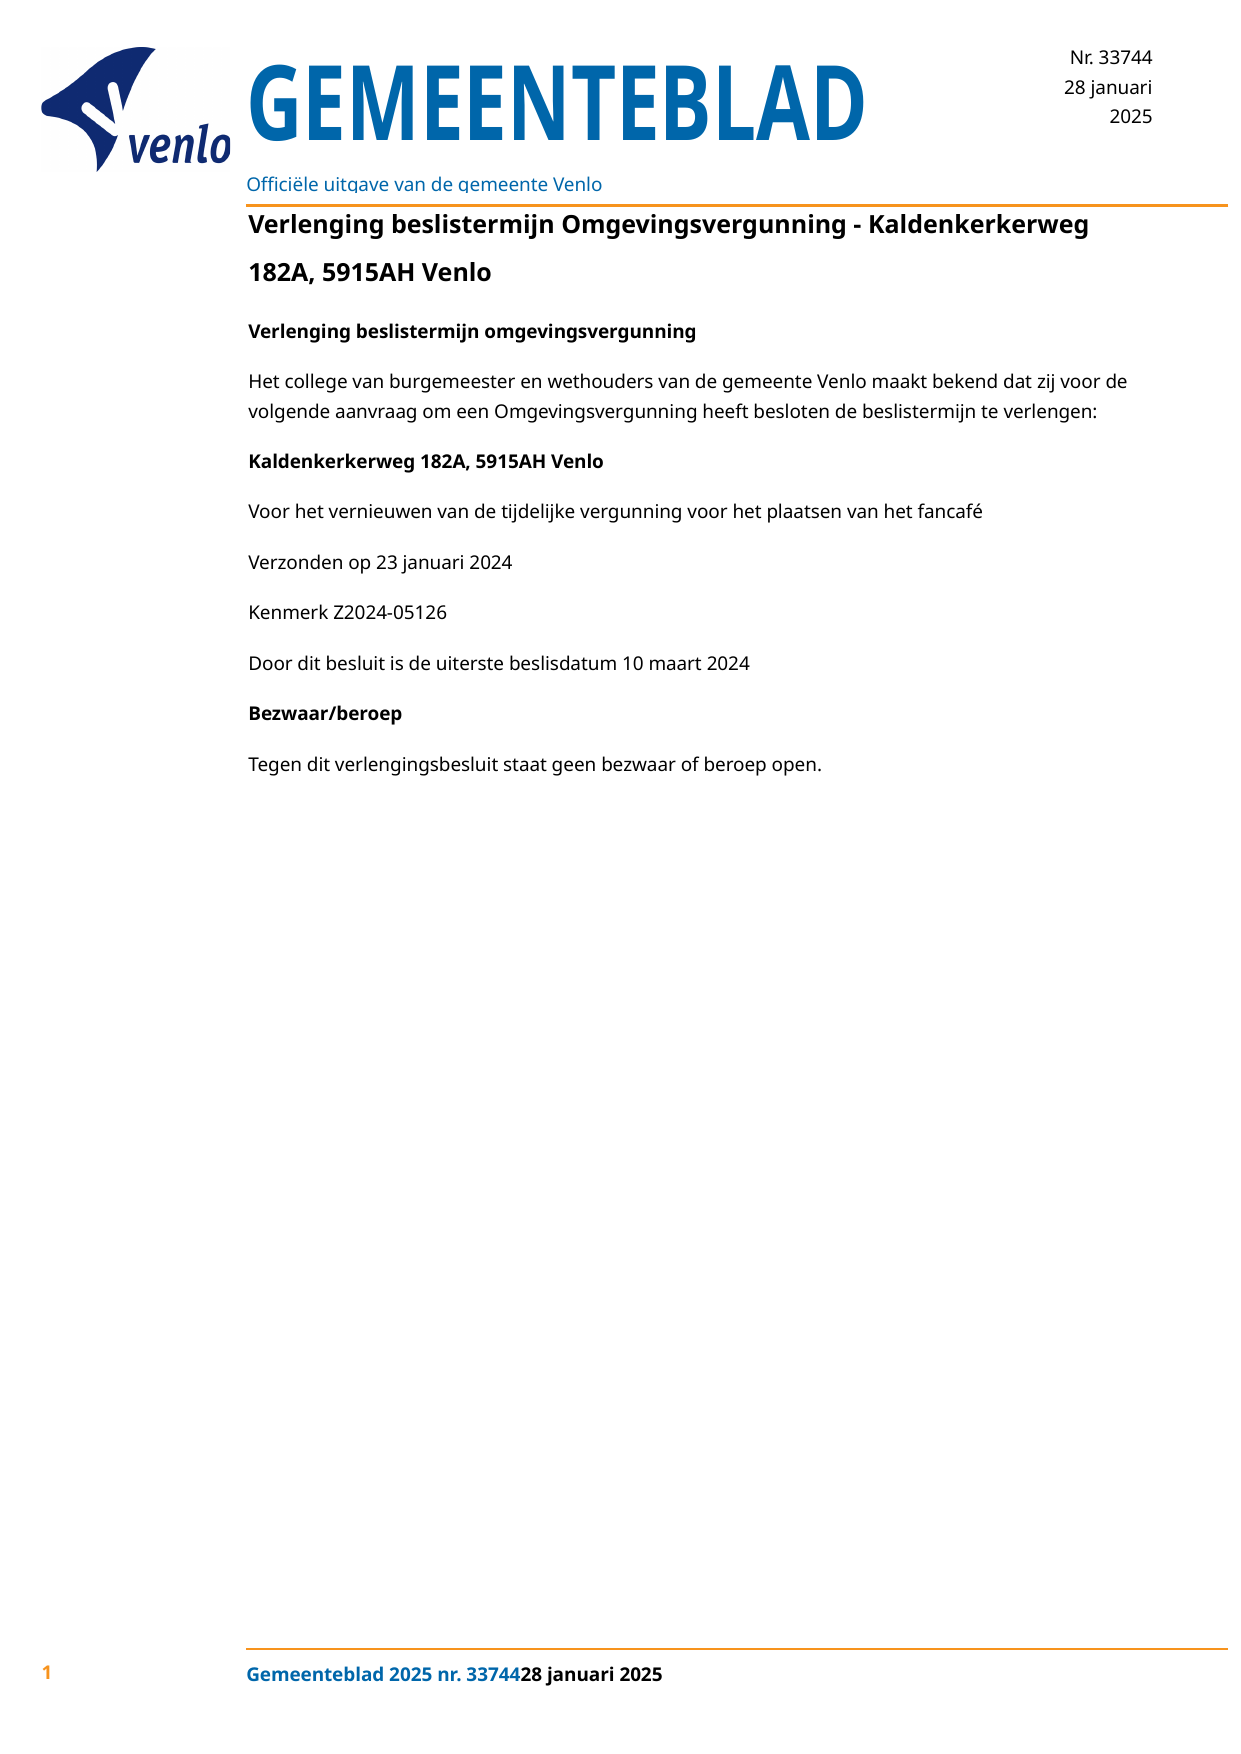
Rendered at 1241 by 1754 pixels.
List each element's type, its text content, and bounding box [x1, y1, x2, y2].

text Door dit besluit is de uiterste beslisdatum 10 maart 2024 [248, 650, 1152, 676]
picture [41, 47, 231, 172]
text Voor het vernieuwen van de tijdelijke vergunning voor het plaatsen van het fancafé [248, 499, 1152, 524]
text Verlenging beslistermijn Omgevingsvergunning - Kaldenkerkerweg 182A, 5915AH Venlo [248, 207, 1152, 288]
text Het college van burgemeester en wethouders van de gemeente Venlo maakt bekend dat zij voor de volgende aanvraag om een Omgevingsvergunning heeft besloten de beslistermijn te verlengen: [248, 368, 1152, 424]
text Tegen dit verlengingsbesluit staat geen bezwaar of beroep open. [248, 751, 1152, 777]
text Kaldenkerkerweg 182A, 5915AH Venlo [248, 448, 1152, 474]
text Verzonden op 23 januari 2024 [248, 549, 1152, 575]
text Bezwaar/beroep [248, 700, 1152, 726]
text Kenmerk Z2024-05126 [248, 599, 1152, 625]
text Verlenging beslistermijn omgevingsvergunning [248, 318, 1152, 344]
